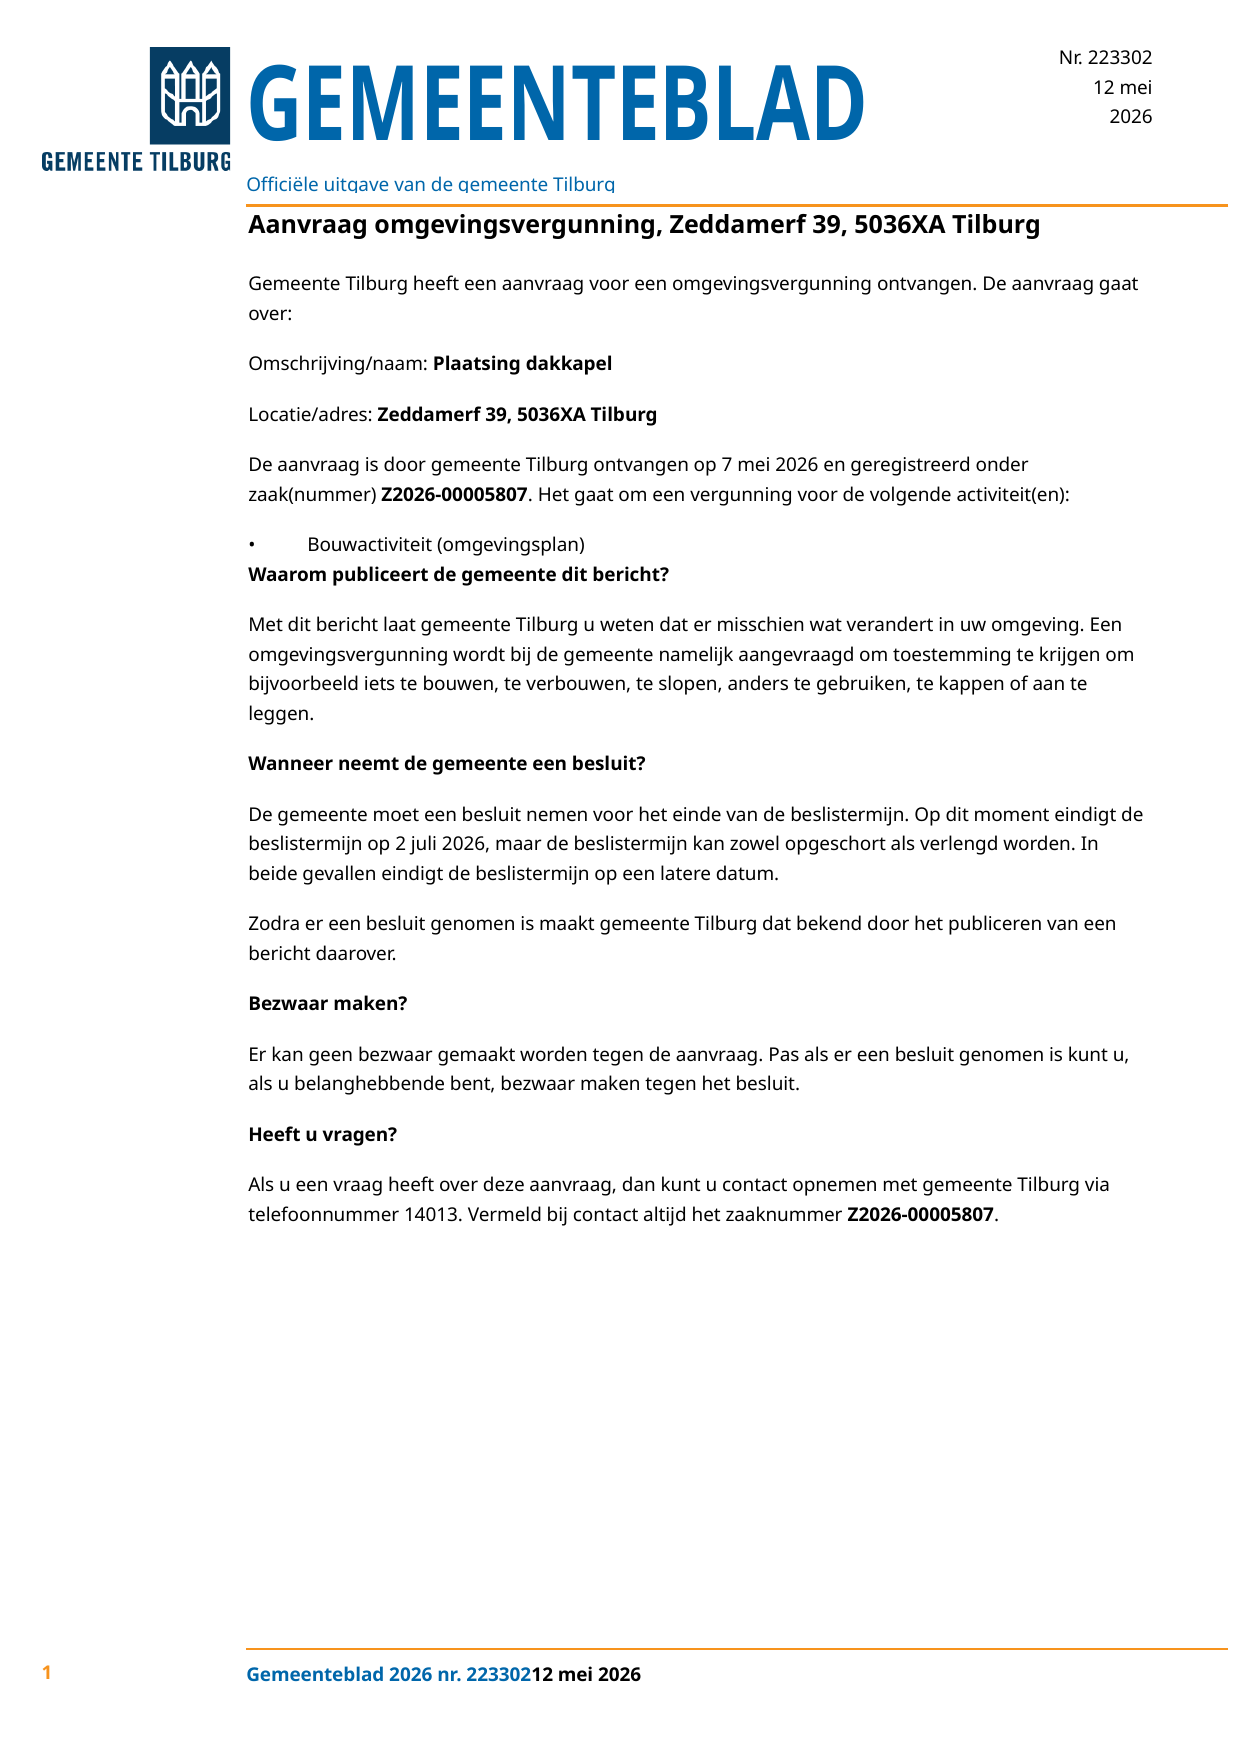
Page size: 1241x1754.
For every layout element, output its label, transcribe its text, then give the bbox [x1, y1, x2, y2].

text Gemeente Tilburg heeft een aanvraag voor een omgevingsvergunning ontvangen. De aanvraag gaat over: [248, 270, 1152, 326]
text Bezwaar maken? [248, 990, 1152, 1016]
text Met dit bericht laat gemeente Tilburg u weten dat er misschien wat verandert in uw omgeving. Een omgevingsvergunning wordt bij de gemeente namelijk aangevraagd om toestemming te krijgen om bijvoorbeeld iets te bouwen, te verbouwen, te slopen, anders te gebruiken, te kappen of aan te leggen. [248, 611, 1152, 726]
text Er kan geen bezwaar gemaakt worden tegen de aanvraag. Pas als er een besluit genomen is kunt u, als u belanghebbende bent, bezwaar maken tegen het besluit. [248, 1041, 1152, 1096]
text Aanvraag omgevingsvergunning, Zeddamerf 39, 5036XA Tilburg [248, 207, 1152, 241]
text Locatie/adres: Zeddamerf 39, 5036XA Tilburg [248, 401, 1152, 426]
list Bouwactiviteit (omgevingsplan) [248, 531, 1152, 557]
text Heeft u vragen? [248, 1121, 1152, 1146]
text Zodra er een besluit genomen is maakt gemeente Tilburg dat bekend door het publiceren van een bericht daarover. [248, 910, 1152, 966]
text Als u een vraag heeft over deze aanvraag, dan kunt u contact opnemen met gemeente Tilburg via telefoonnummer 14013. Vermeld bij contact altijd het zaaknummer Z2026-00005807. [248, 1171, 1152, 1226]
picture [41, 47, 231, 172]
text Waarom publiceert de gemeente dit bericht? [248, 561, 1152, 586]
text Wanneer neemt de gemeente een besluit? [248, 750, 1152, 776]
text De gemeente moet een besluit nemen voor het einde van de beslistermijn. Op dit moment eindigt de beslistermijn op 2 juli 2026, maar de beslistermijn kan zowel opgeschort als verlengd worden. In beide gevallen eindigt de beslistermijn op een latere datum. [248, 801, 1152, 886]
text De aanvraag is door gemeente Tilburg ontvangen op 7 mei 2026 en geregistreerd onder zaak(nummer) Z2026-00005807. Het gaat om een vergunning voor de volgende activiteit(en): [248, 451, 1152, 506]
text Omschrijving/naam: Plaatsing dakkapel [248, 350, 1152, 376]
